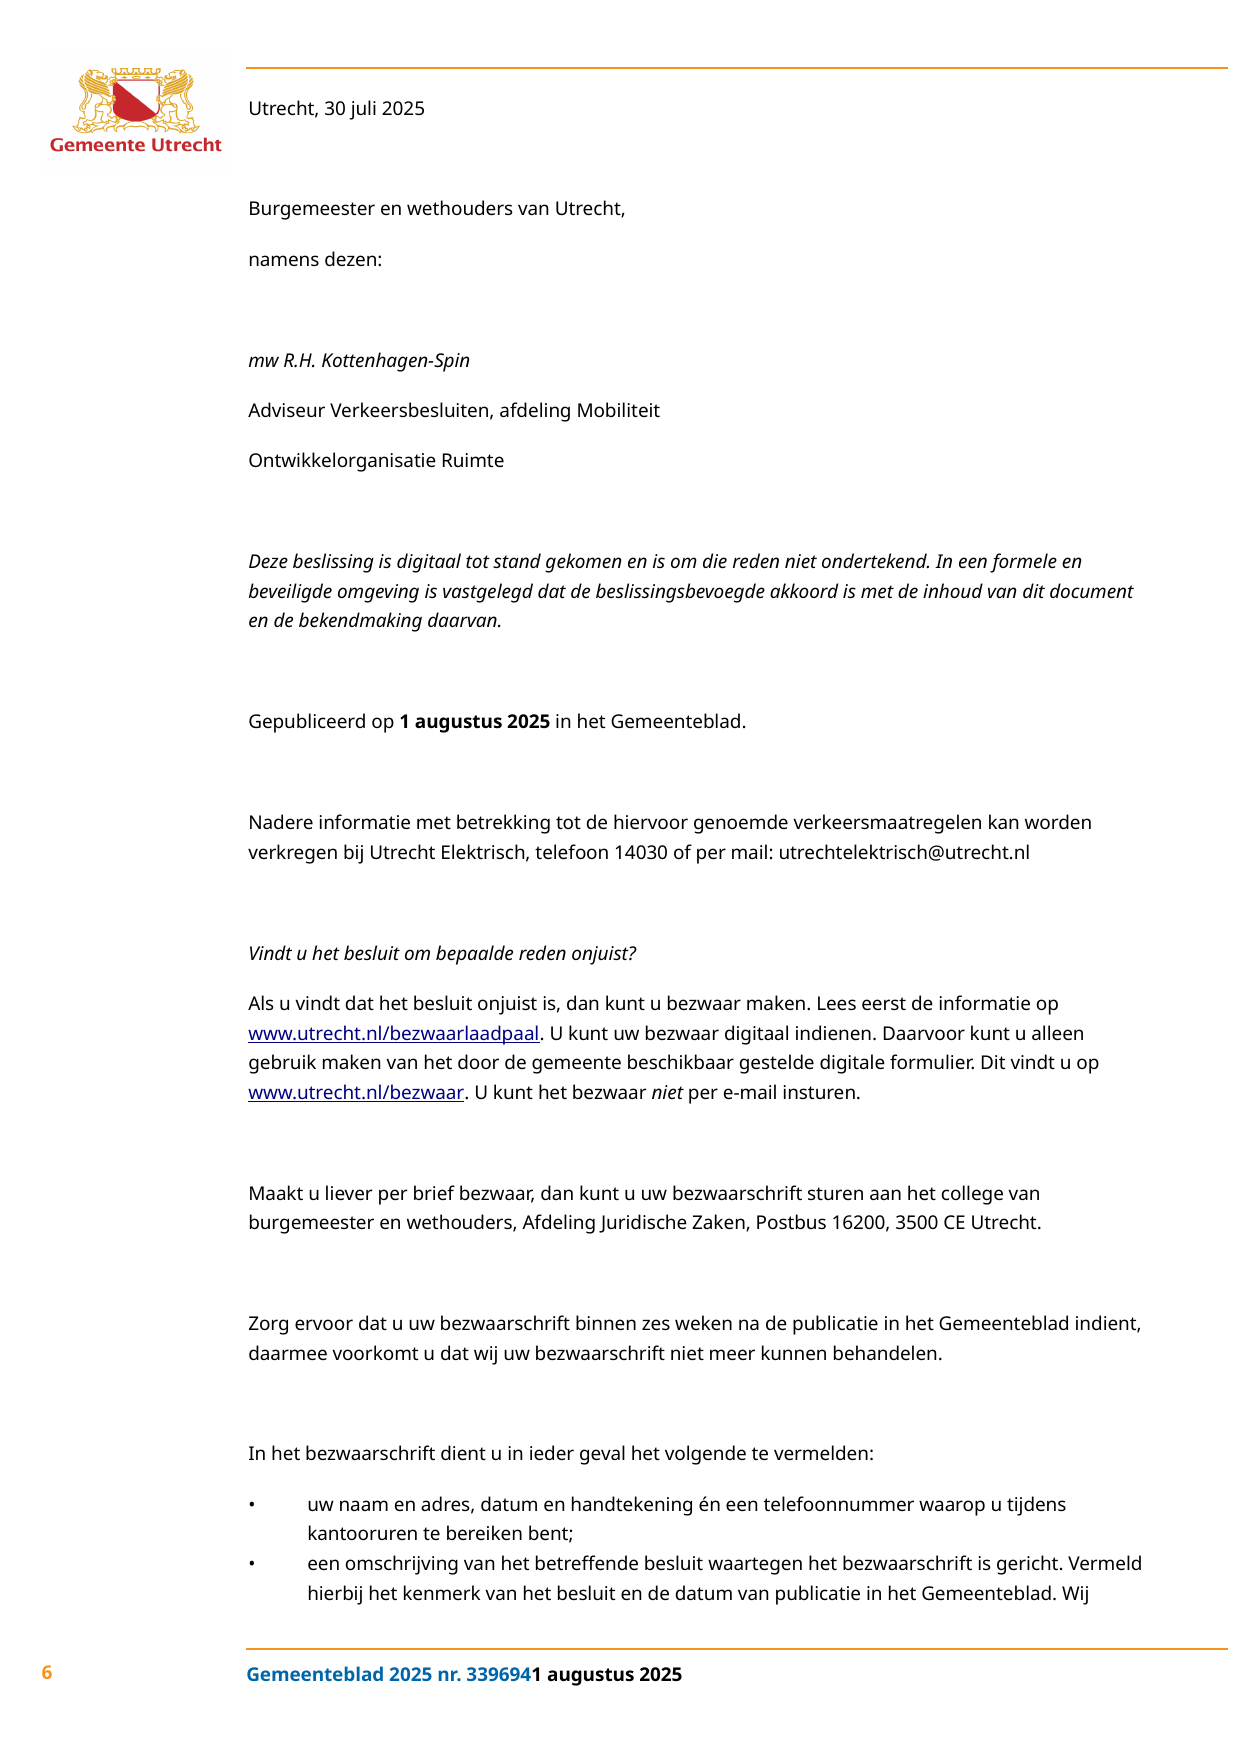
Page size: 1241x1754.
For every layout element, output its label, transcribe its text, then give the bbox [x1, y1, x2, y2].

text Burgemeester en wethouders van Utrecht, [248, 196, 1152, 221]
text Utrecht, 30 juli 2025 [248, 95, 1152, 121]
text Ontwikkelorganisatie Ruimte [248, 448, 1152, 473]
text Als u vindt dat het besluit onjuist is, dan kunt u bezwaar maken. Lees eerst de informatie op www.utrecht.nl/bezwaarlaadpaal. U kunt uw bezwaar digitaal indienen. Daarvoor kunt u alleen gebruik maken van het door de gemeente beschikbaar gestelde digitale formulier. Dit vindt u op www.utrecht.nl/bezwaar. U kunt het bezwaar niet per e-mail insturen. [248, 990, 1152, 1105]
text mw R.H. Kottenhagen-Spin [248, 347, 1152, 373]
text Adviseur Verkeersbesluiten, afdeling Mobiliteit [248, 397, 1152, 423]
text Nadere informatie met betrekking tot de hiervoor genoemde verkeersmaatregelen kan worden verkregen bij Utrecht Elektrisch, telefoon 14030 of per mail: utrechtelektrisch@utrecht.nl [248, 809, 1152, 865]
text namens dezen: [248, 246, 1152, 272]
list uw naam en adres, datum en handtekening én een telefoonnummer waarop u tijdens kantooruren te bereiken bent; [248, 1491, 1152, 1546]
list een omschrijving van het betreffende besluit waartegen het bezwaarschrift is gericht. Vermeld hierbij het kenmerk van het besluit en de datum van publicatie in het Gemeenteblad. Wij [248, 1550, 1152, 1606]
text Zorg ervoor dat u uw bezwaarschrift binnen zes weken na de publicatie in het Gemeenteblad indient, daarmee voorkomt u dat wij uw bezwaarschrift niet meer kunnen behandelen. [248, 1310, 1152, 1366]
text Deze beslissing is digitaal tot stand gekomen en is om die reden niet ondertekend. In een formele en beveiligde omgeving is vastgelegd dat de beslissingsbevoegde akkoord is met de inhoud van dit document en de bekendmaking daarvan. [248, 548, 1152, 633]
picture [41, 47, 231, 172]
text Maakt u liever per brief bezwaar, dan kunt u uw bezwaarschrift sturen aan het college van burgemeester en wethouders, Afdeling Juridische Zaken, Postbus 16200, 3500 CE Utrecht. [248, 1180, 1152, 1235]
text In het bezwaarschrift dient u in ieder geval het volgende te vermelden: [248, 1441, 1152, 1466]
text Gepubliceerd op 1 augustus 2025 in het Gemeenteblad. [248, 708, 1152, 734]
text Vindt u het besluit om bepaalde reden onjuist? [248, 940, 1152, 966]
